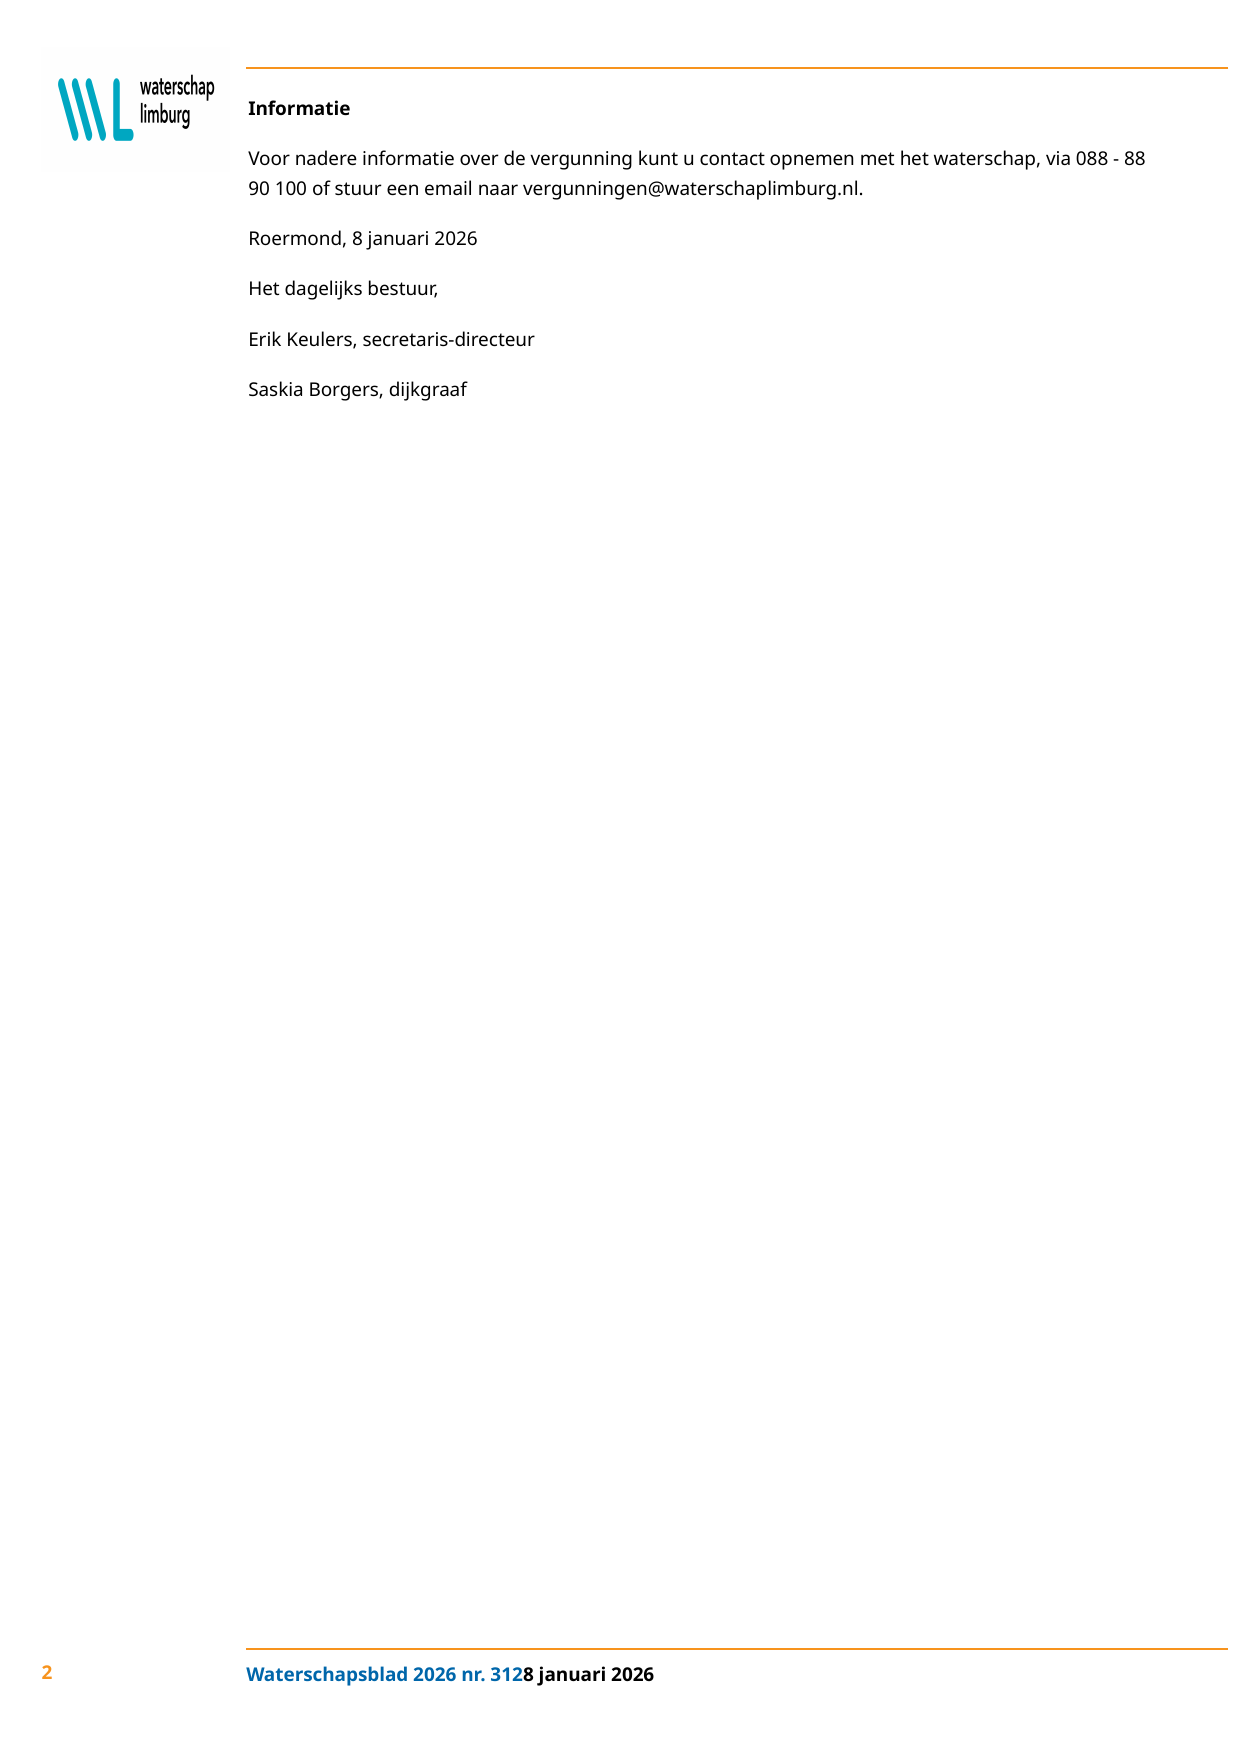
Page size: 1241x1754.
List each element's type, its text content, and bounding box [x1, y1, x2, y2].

text Het dagelijks bestuur, [248, 276, 1152, 301]
text Informatie [248, 95, 1152, 121]
text Erik Keulers, secretaris-directeur [248, 326, 1152, 352]
text Saskia Borgers, dijkgraaf [248, 376, 1152, 402]
picture [41, 47, 231, 172]
text Voor nadere informatie over de vergunning kunt u contact opnemen met het waterschap, via 088 - 88 90 100 of stuur een email naar vergunningen@waterschaplimburg.nl. [248, 145, 1152, 201]
text Roermond, 8 januari 2026 [248, 225, 1152, 251]
